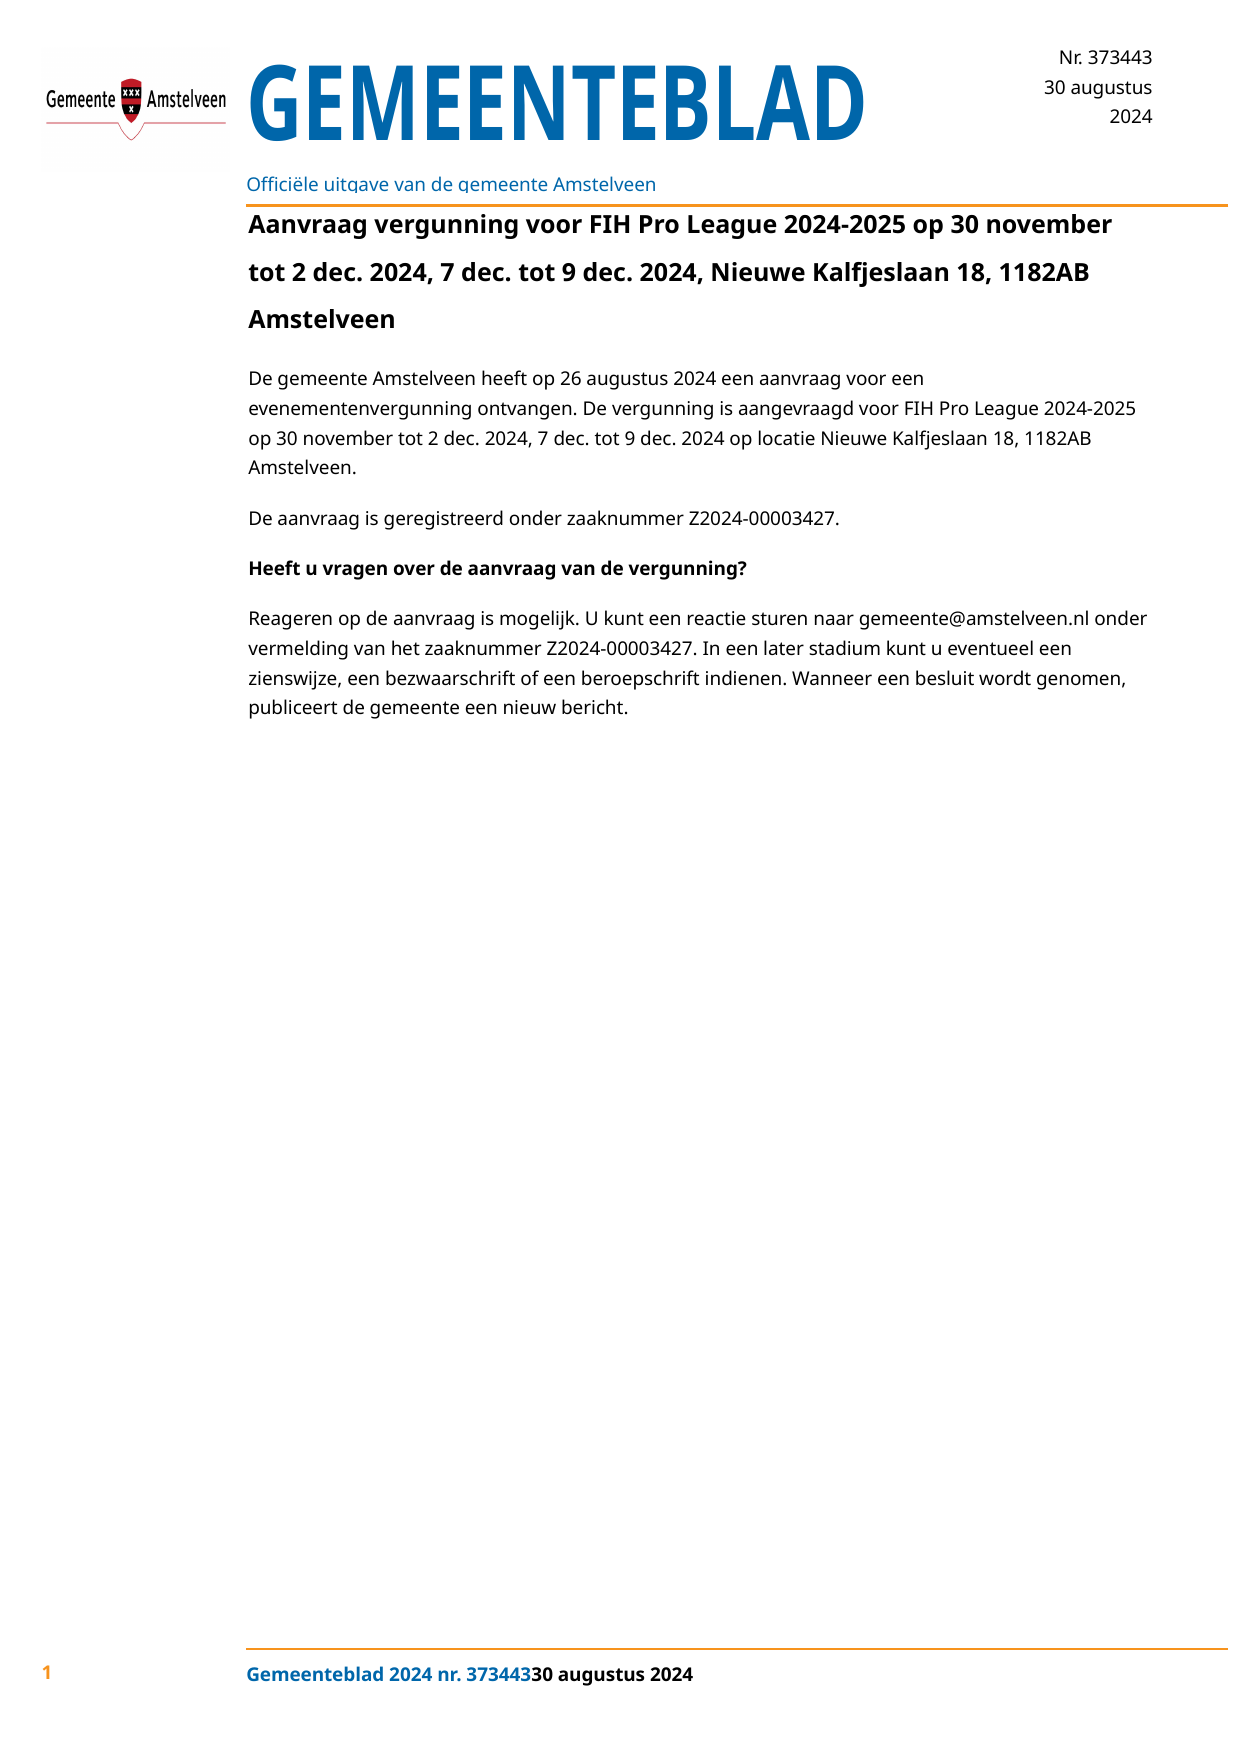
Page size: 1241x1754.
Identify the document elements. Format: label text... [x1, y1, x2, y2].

picture [41, 47, 231, 172]
text De aanvraag is geregistreerd onder zaaknummer Z2024-00003427. [248, 505, 1152, 530]
text De gemeente Amstelveen heeft op 26 augustus 2024 een aanvraag voor een evenementenvergunning ontvangen. De vergunning is aangevraagd voor FIH Pro League 2024-2025 op 30 november tot 2 dec. 2024, 7 dec. tot 9 dec. 2024 op locatie Nieuwe Kalfjeslaan 18, 1182AB Amstelveen. [248, 366, 1152, 480]
text Reageren op de aanvraag is mogelijk. U kunt een reactie sturen naar gemeente@amstelveen.nl onder vermelding van het zaaknummer Z2024-00003427. In een later stadium kunt u eventueel een zienswijze, een bezwaarschrift of een beroepschrift indienen. Wanneer een besluit wordt genomen, publiceert de gemeente een nieuw bericht. [248, 606, 1152, 720]
text Heeft u vragen over de aanvraag van de vergunning? [248, 555, 1152, 581]
text Aanvraag vergunning voor FIH Pro League 2024-2025 op 30 november tot 2 dec. 2024, 7 dec. tot 9 dec. 2024, Nieuwe Kalfjeslaan 18, 1182AB Amstelveen [248, 207, 1152, 336]
